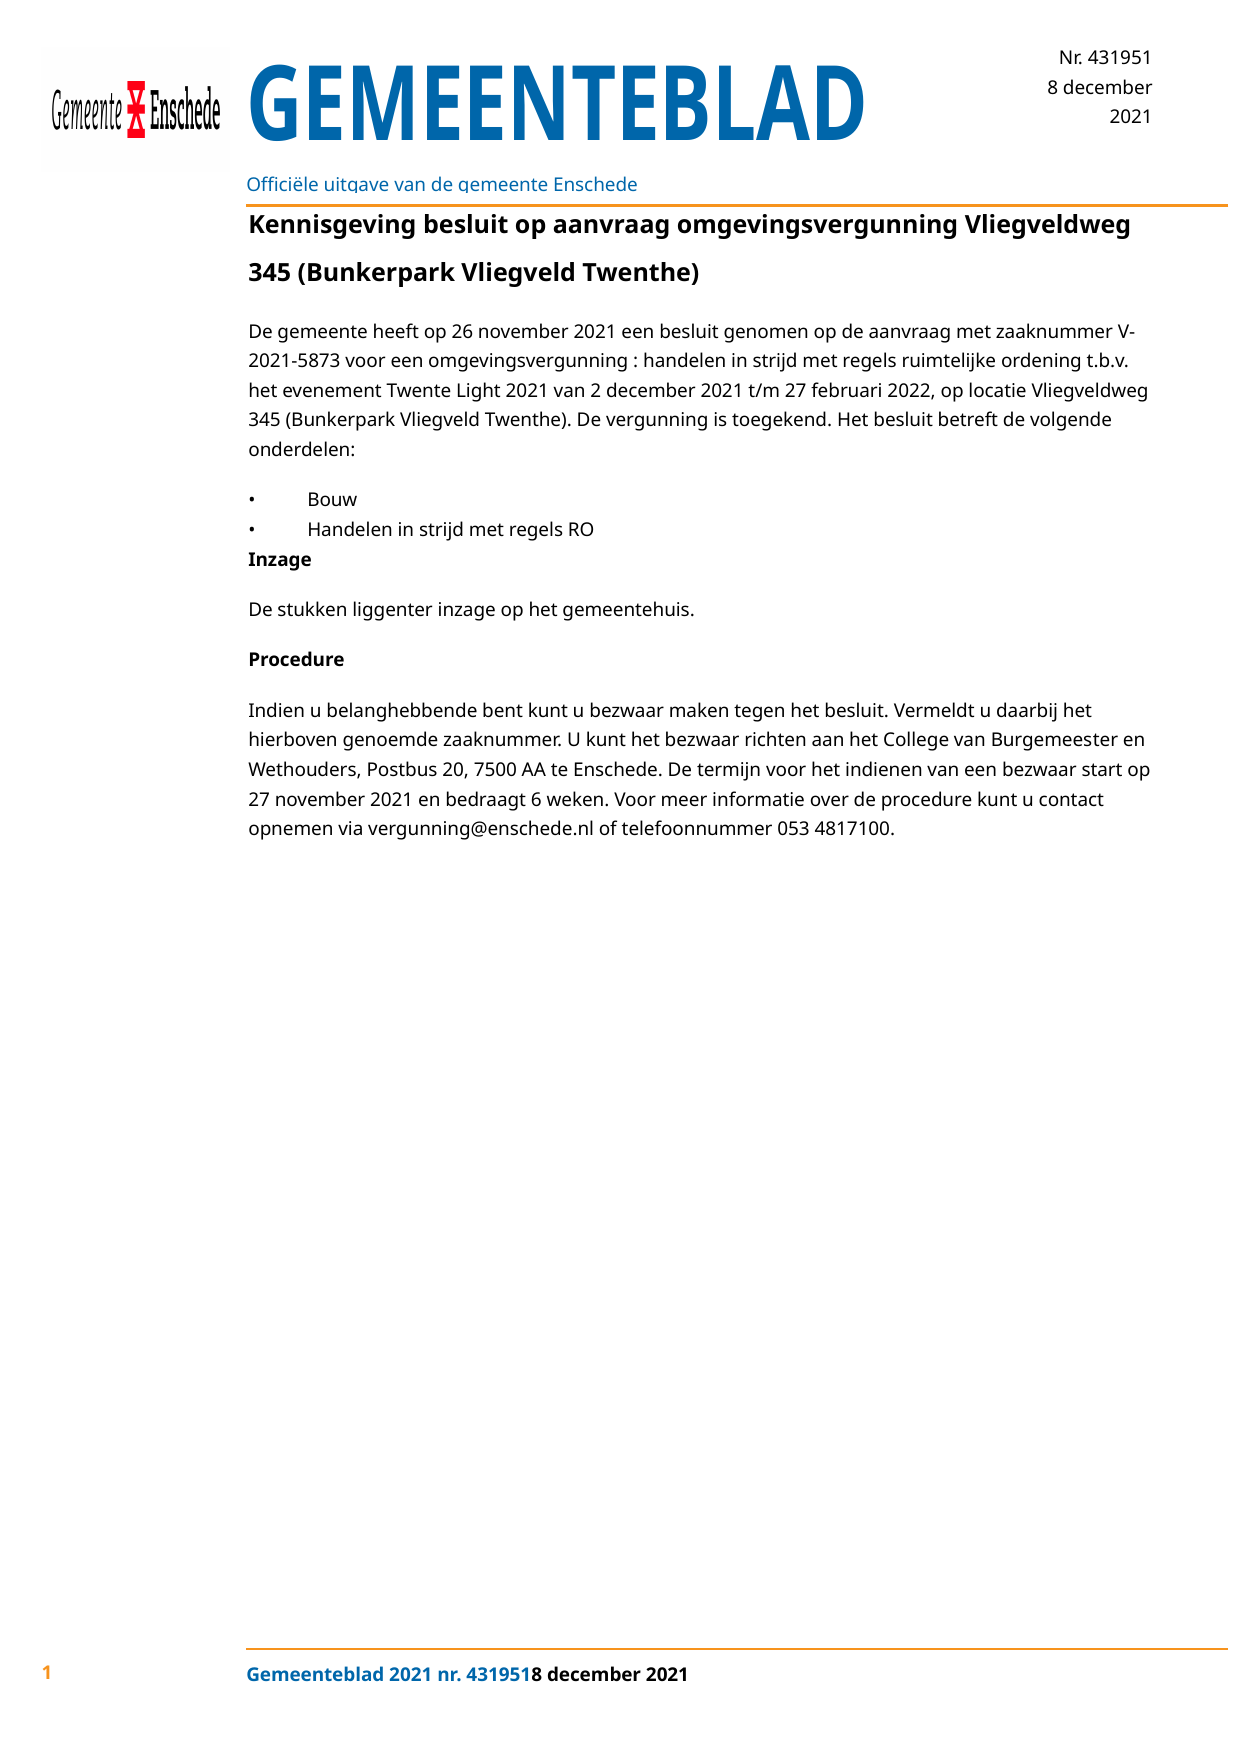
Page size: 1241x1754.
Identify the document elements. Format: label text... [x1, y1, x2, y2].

text Procedure [248, 647, 1152, 672]
list Handelen in strijd met regels RO [248, 516, 1152, 542]
text De gemeente heeft op 26 november 2021 een besluit genomen op de aanvraag met zaaknummer V-2021-5873 voor een omgevingsvergunning : handelen in strijd met regels ruimtelijke ordening t.b.v. het evenement Twente Light 2021 van 2 december 2021 t/m 27 februari 2022, op locatie Vliegveldweg 345 (Bunkerpark Vliegveld Twenthe). De vergunning is toegekend. Het besluit betreft de volgende onderdelen: [248, 318, 1152, 462]
list Bouw [248, 487, 1152, 512]
text Inzage [248, 546, 1152, 572]
text De stukken liggenter inzage op het gemeentehuis. [248, 596, 1152, 622]
text Kennisgeving besluit op aanvraag omgevingsvergunning Vliegveldweg 345 (Bunkerpark Vliegveld Twenthe) [248, 207, 1152, 288]
picture [41, 47, 231, 172]
text Indien u belanghebbende bent kunt u bezwaar maken tegen het besluit. Vermeldt u daarbij het hierboven genoemde zaaknummer. U kunt het bezwaar richten aan het College van Burgemees­ter en Wethouders, Postbus 20, 7500 AA te Enschede. De termijn voor het indienen van een bezwaar start op 27 november 2021 en bedraagt 6 weken. Voor meer informatie over de procedure kunt u contact opnemen via vergunning@enschede.nl of telefoonnummer 053 4817100. [248, 697, 1152, 841]
